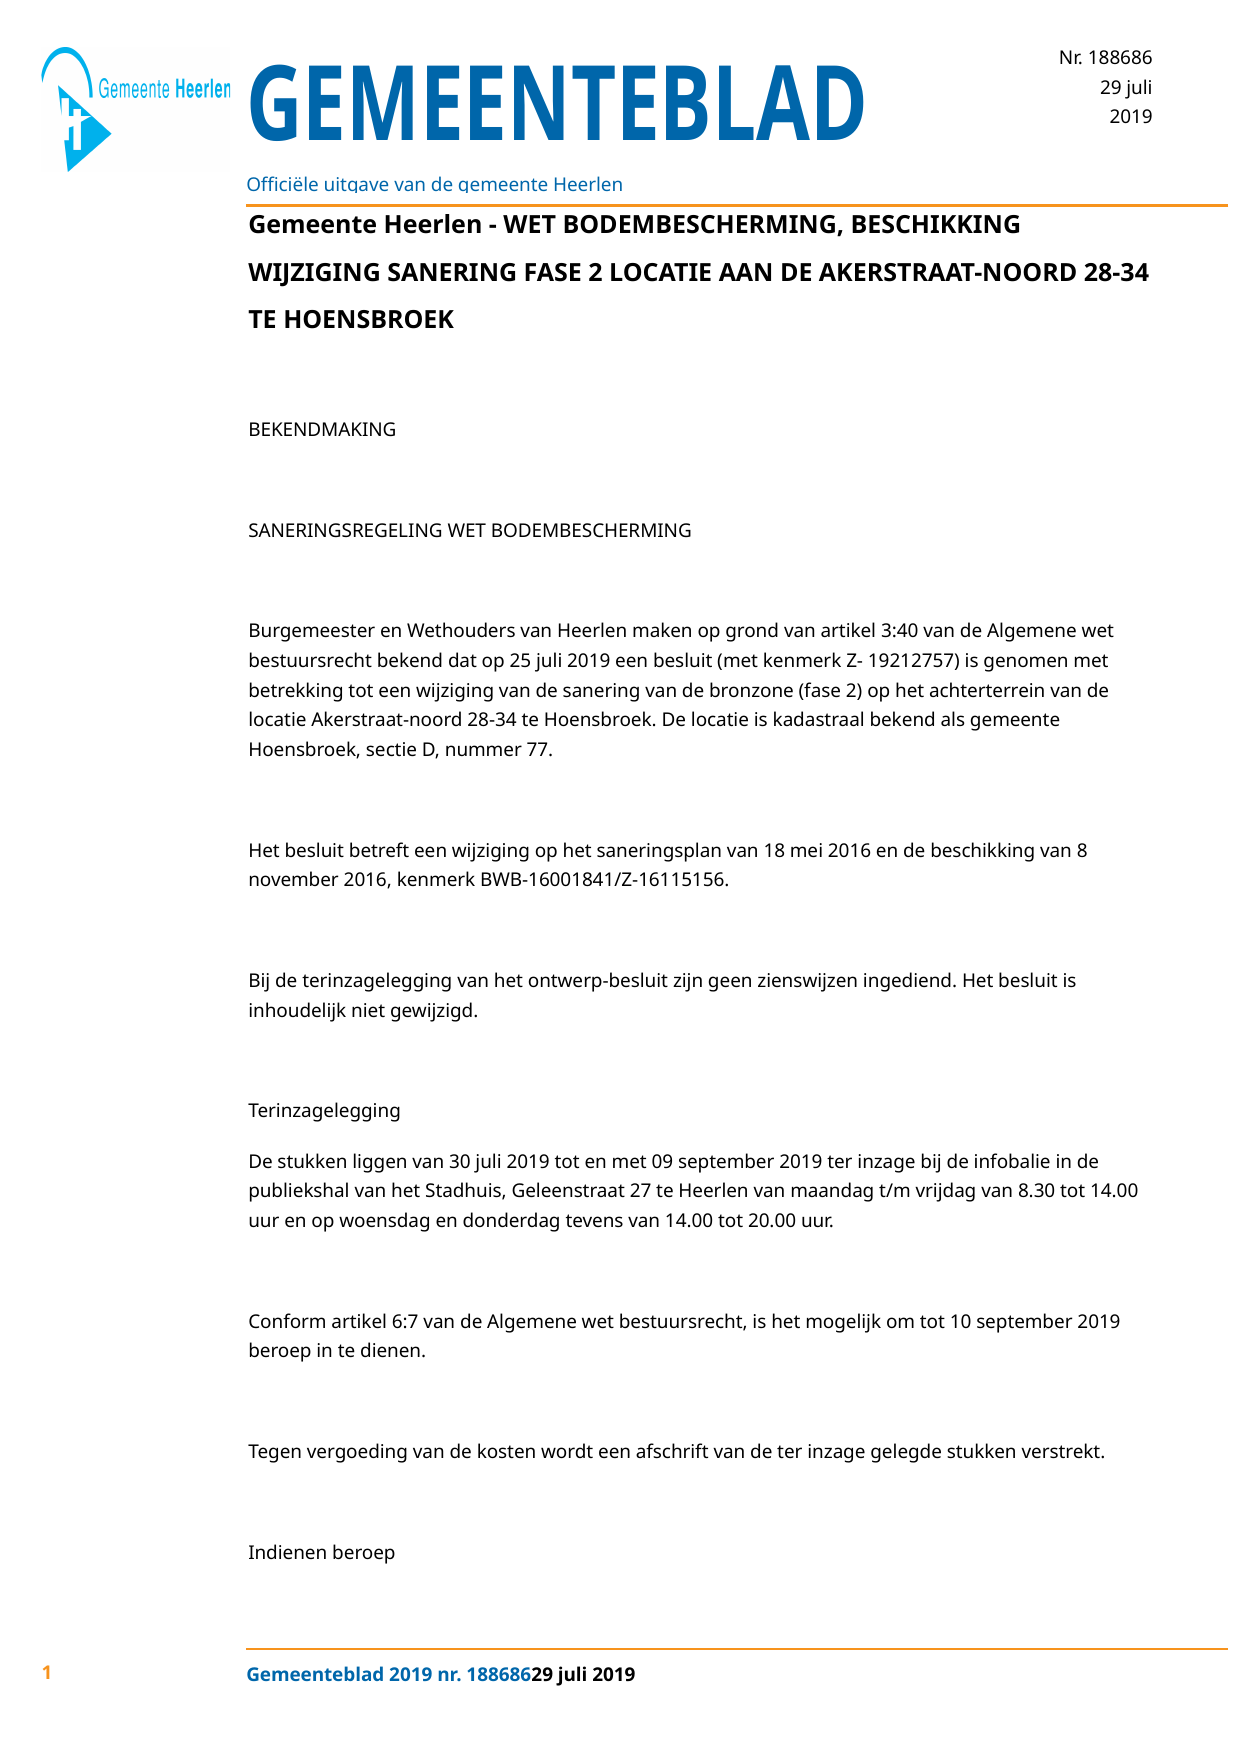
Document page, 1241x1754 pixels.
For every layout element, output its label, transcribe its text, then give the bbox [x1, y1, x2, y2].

picture [41, 47, 231, 172]
text BEKENDMAKING [248, 416, 1152, 442]
text Burgemeester en Wethouders van Heerlen maken op grond van artikel 3:40 van de Algemene wet bestuursrecht bekend dat op 25 juli 2019 een besluit (met kenmerk Z- 19212757) is genomen met betrekking tot een wijziging van de sanering van de bronzone (fase 2) op het achterterrein van de locatie Akerstraat-noord 28-34 te Hoensbroek. De locatie is kadastraal bekend als gemeente Hoensbroek, sectie D, nummer 77. [248, 618, 1152, 762]
text De stukken liggen van 30 juli 2019 tot en met 09 september 2019 ter inzage bij de infobalie in de publiekshal van het Stadhuis, Geleenstraat 27 te Heerlen van maandag t/m vrijdag van 8.30 tot 14.00 uur en op woensdag en donderdag tevens van 14.00 tot 20.00 uur. [248, 1148, 1152, 1233]
text Het besluit betreft een wijziging op het saneringsplan van 18 mei 2016 en de beschikking van 8 november 2016, kenmerk BWB-16001841/Z-16115156. [248, 837, 1152, 892]
text Bij de terinzagelegging van het ontwerp-besluit zijn geen zienswijzen ingediend. Het besluit is inhoudelijk niet gewijzigd. [248, 967, 1152, 1022]
picture [41, 47, 58, 70]
text Gemeente Heerlen - WET BODEMBESCHERMING, BESCHIKKING WIJZIGING SANERING FASE 2 LOCATIE AAN DE AKERSTRAAT-NOORD 28-34 TE HOENSBROEK [248, 207, 1152, 336]
text Tegen vergoeding van de kosten wordt een afschrift van de ter inzage gelegde stukken verstrekt. [248, 1438, 1152, 1464]
text Indienen beroep [248, 1539, 1152, 1565]
text SANERINGSREGELING WET BODEMBESCHERMING [248, 517, 1152, 542]
text Terinzagelegging [248, 1098, 1152, 1123]
text Conform artikel 6:7 van de Algemene wet bestuursrecht, is het mogelijk om tot 10 september 2019 beroep in te dienen. [248, 1308, 1152, 1363]
